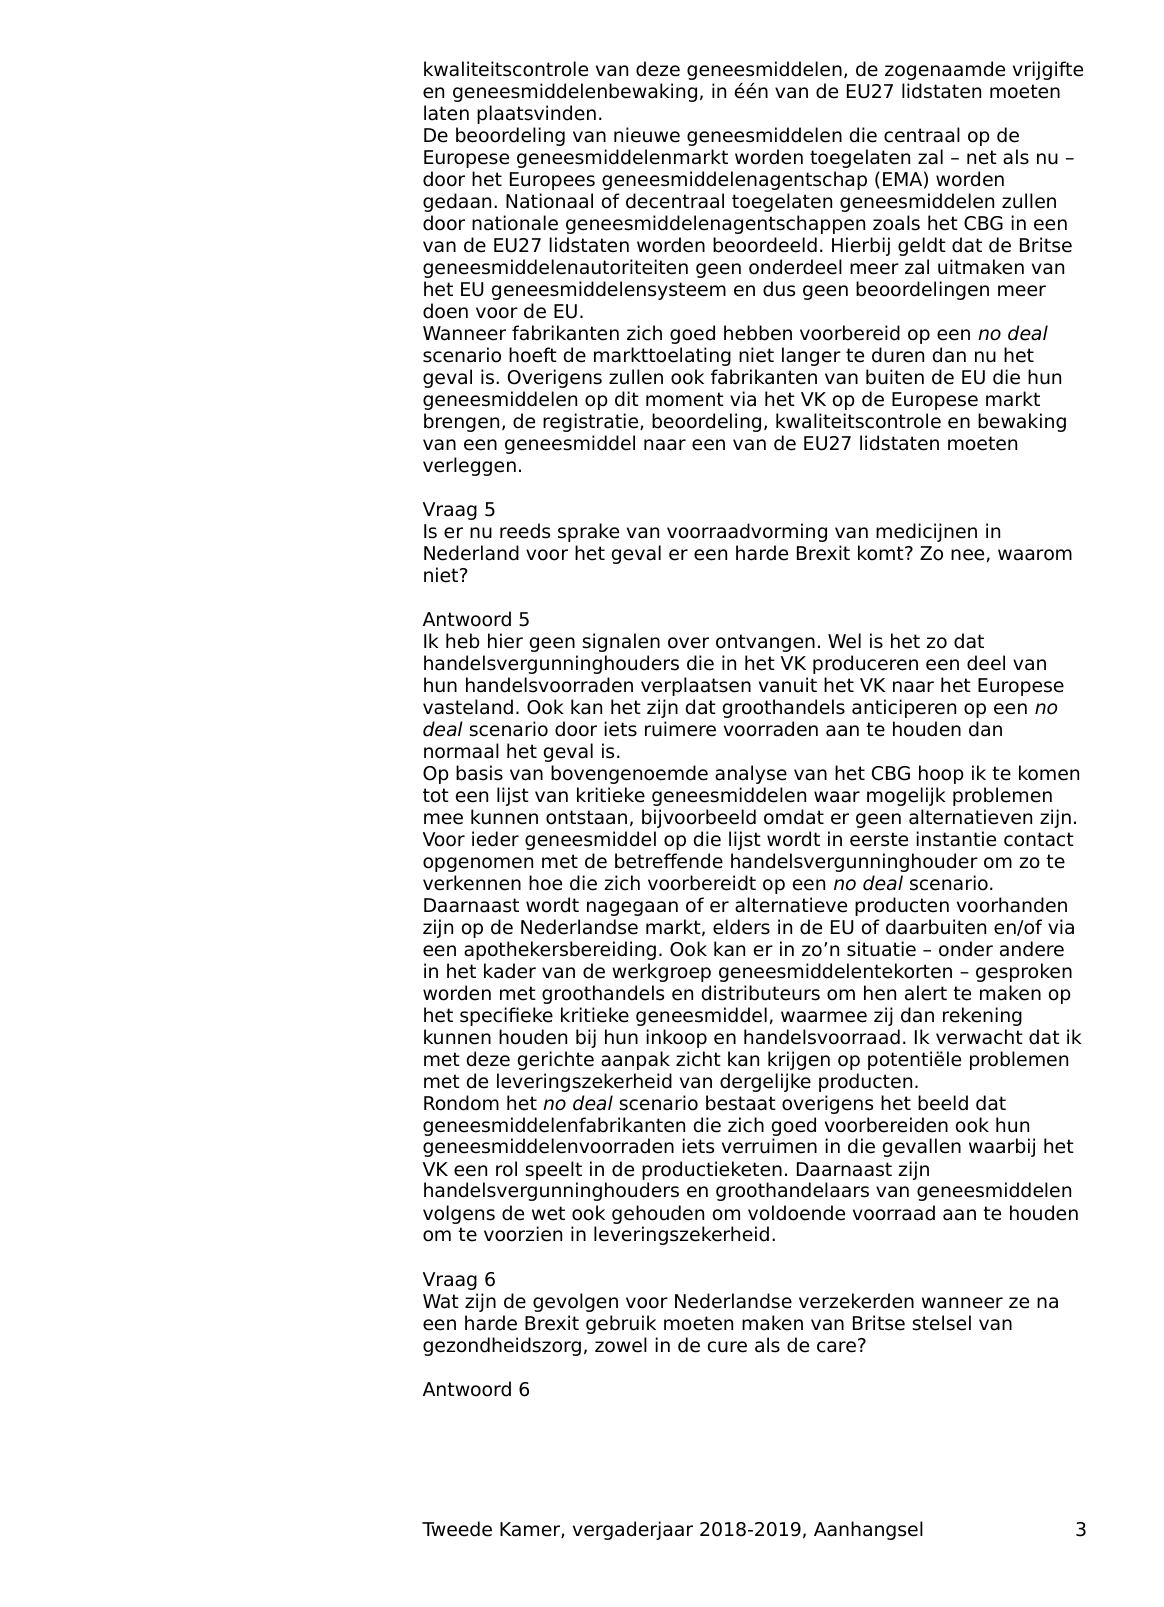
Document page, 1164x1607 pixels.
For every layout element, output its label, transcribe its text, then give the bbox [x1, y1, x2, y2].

text Ik heb hier geen signalen over ontvangen. Wel is het zo dat handelsvergunninghouders die in het VK produceren een deel van hun handelsvoorraden verplaatsen vanuit het VK naar het Europese vasteland. Ook kan het zijn dat groothandels anticiperen op een no deal scenario door iets ruimere voorraden aan te houden dan normaal het geval is. [422, 631, 1087, 763]
text Rondom het no deal scenario bestaat overigens het beeld dat geneesmiddelenfabrikanten die zich goed voorbereiden ook hun geneesmiddelenvoorraden iets verruimen in die gevallen waarbij het VK een rol speelt in de productieketen. Daarnaast zijn handelsvergunninghouders en groothandelaars van geneesmiddelen volgens de wet ook gehouden om voldoende voorraad aan te houden om te voorzien in leveringszekerheid. [422, 1092, 1087, 1246]
text Vraag 6 [422, 1268, 1087, 1291]
text Op basis van bovengenoemde analyse van het CBG hoop ik te komen tot een lijst van kritieke geneesmiddelen waar mogelijk problemen mee kunnen ontstaan, bijvoorbeeld omdat er geen alternatieven zijn. Voor ieder geneesmiddel op die lijst wordt in eerste instantie contact opgenomen met de betreffende handelsvergunninghouder om zo te verkennen hoe die zich voorbereidt op een no deal scenario. Daarnaast wordt nagegaan of er alternatieve producten voorhanden zijn op de Nederlandse markt, elders in de EU of daarbuiten en/of via een apothekersbereiding. Ook kan er in zo’n situatie – onder andere in het kader van de werkgroep geneesmiddelentekorten – gesproken worden met groothandels en distributeurs om hen alert te maken op het specifieke kritieke geneesmiddel, waarmee zij dan rekening kunnen houden bij hun inkoop en handelsvoorraad. Ik verwacht dat ik met deze gerichte aanpak zicht kan krijgen op potentiële problemen met de leveringszekerheid van dergelijke producten. [422, 763, 1087, 1092]
text Wat zijn de gevolgen voor Nederlandse verzekerden wanneer ze na een harde Brexit gebruik moeten maken van Britse stelsel van gezondheidszorg, zowel in de cure als de care? [422, 1291, 1087, 1356]
text kwaliteitscontrole van deze geneesmiddelen, de zogenaamde vrijgifte en geneesmiddelenbewaking, in één van de EU27 lidstaten moeten laten plaatsvinden. [422, 59, 1087, 125]
text De beoordeling van nieuwe geneesmiddelen die centraal op de Europese geneesmiddelenmarkt worden toegelaten zal – net als nu – door het Europees geneesmiddelenagentschap (EMA) worden gedaan. Nationaal of decentraal toegelaten geneesmiddelen zullen door nationale geneesmiddelenagentschappen zoals het CBG in een van de EU27 lidstaten worden beoordeeld. Hierbij geldt dat de Britse geneesmiddelenautoriteiten geen onderdeel meer zal uitmaken van het EU geneesmiddelensysteem en dus geen beoordelingen meer doen voor de EU. [422, 125, 1087, 323]
text Antwoord 6 [422, 1379, 1087, 1401]
text Vraag 5 [422, 499, 1087, 521]
text Is er nu reeds sprake van voorraadvorming van medicijnen in Nederland voor het geval er een harde Brexit komt? Zo nee, waarom niet? [422, 521, 1087, 587]
text Antwoord 5 [422, 609, 1087, 631]
text Wanneer fabrikanten zich goed hebben voorbereid op een no deal scenario hoeft de markttoelating niet langer te duren dan nu het geval is. Overigens zullen ook fabrikanten van buiten de EU die hun geneesmiddelen op dit moment via het VK op de Europese markt brengen, de registratie, beoordeling, kwaliteitscontrole en bewaking van een geneesmiddel naar een van de EU27 lidstaten moeten verleggen. [422, 323, 1087, 477]
